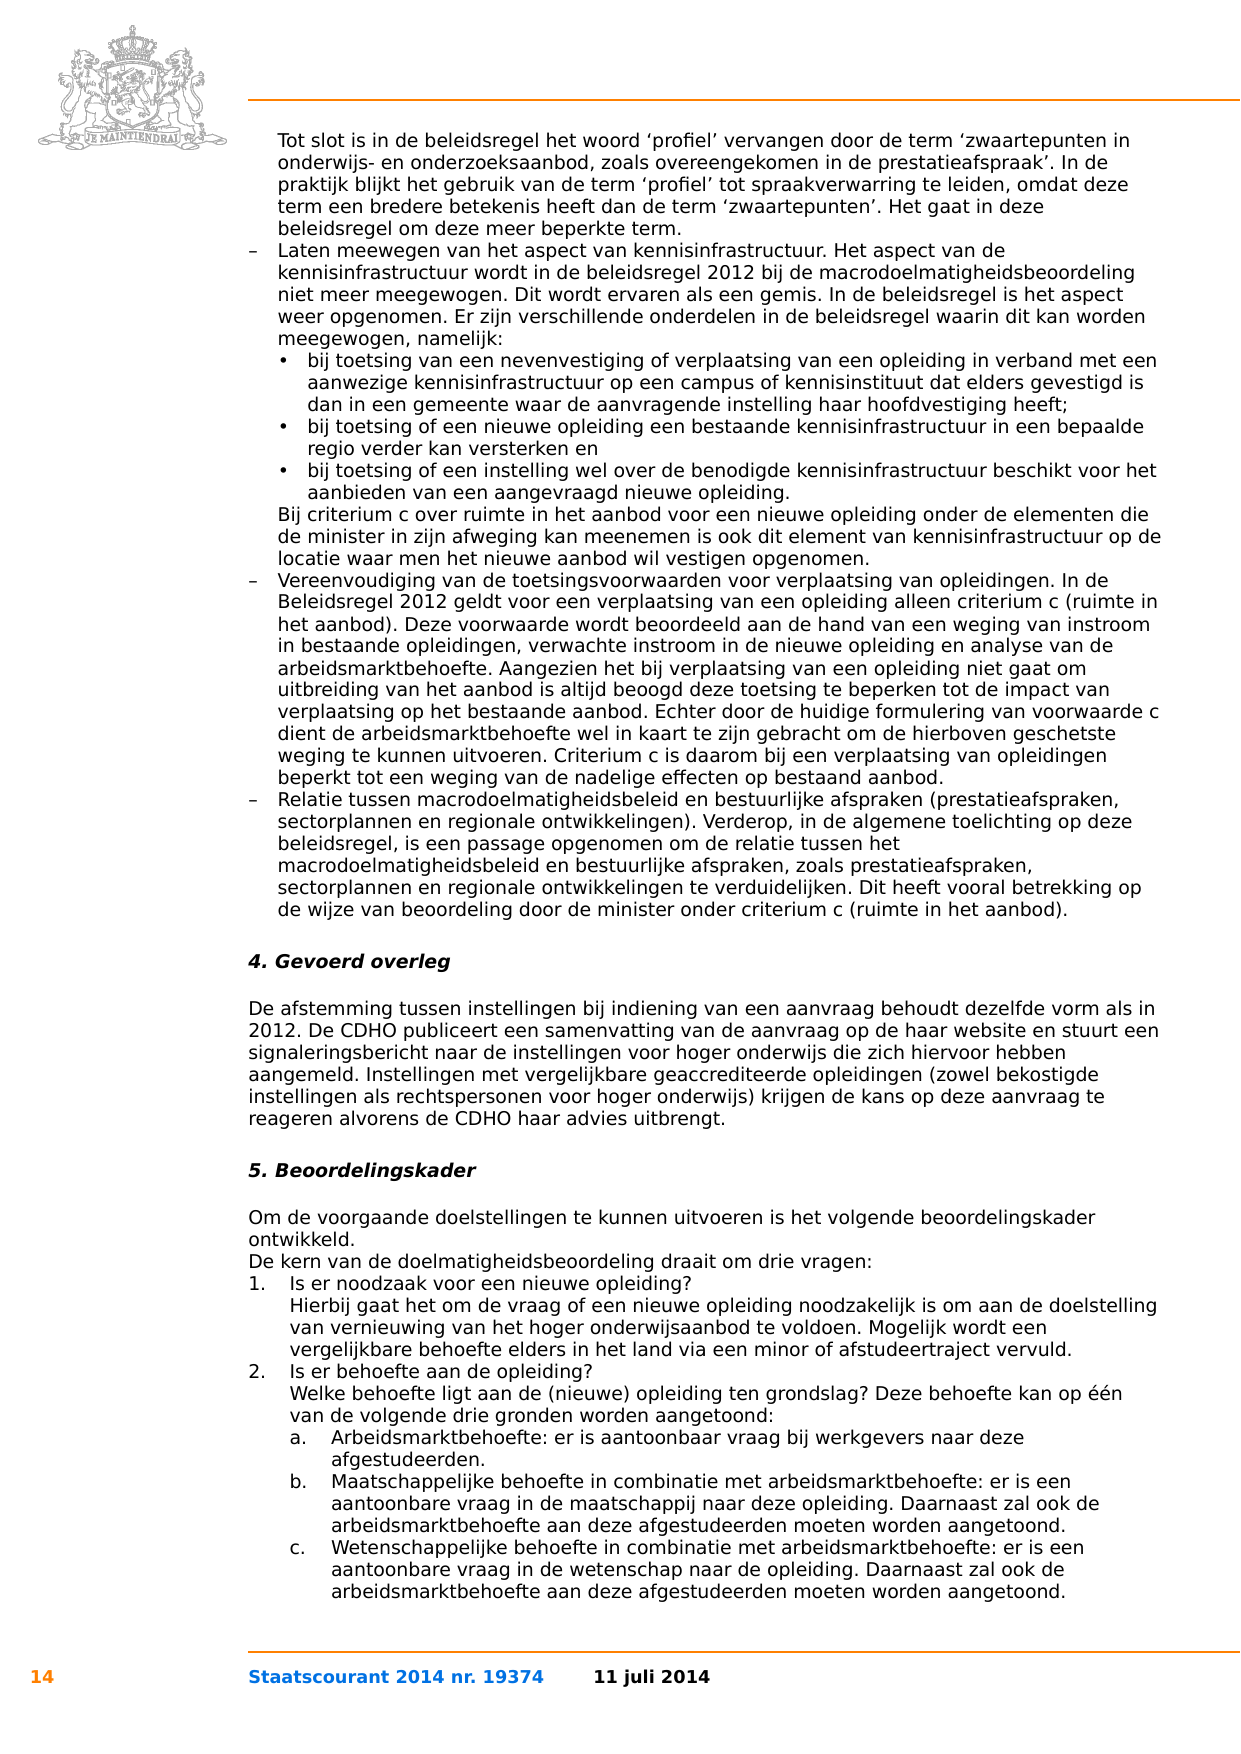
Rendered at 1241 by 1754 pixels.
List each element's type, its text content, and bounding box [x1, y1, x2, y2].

text De kern van de doelmatigheidsbeoordeling draait om drie vragen: [248, 1251, 1163, 1273]
text a. Arbeidsmarktbehoefte: er is aantoonbaar vraag bij werkgevers naar deze afgestudeerden. [289, 1427, 1163, 1471]
text Bij criterium c over ruimte in het aanbod voor een nieuwe opleiding onder de elementen die de minister in zijn afweging kan meenemen is ook dit element van kennisinfrastructuur op de locatie waar men het nieuwe aanbod wil vestigen opgenomen. [277, 503, 1163, 569]
text • bij toetsing of een instelling wel over de benodigde kennisinfrastructuur beschikt voor het aanbieden van een aangevraagd nieuwe opleiding. [278, 459, 1163, 503]
text 1. Is er noodzaak voor een nieuwe opleiding? [248, 1273, 1163, 1295]
text – Vereenvoudiging van de toetsingsvoorwaarden voor verplaatsing van opleidingen. In de Beleidsregel 2012 geldt voor een verplaatsing van een opleiding alleen criterium c (ruimte in het aanbod). Deze voorwaarde wordt beoordeeld aan de hand van een weging van instroom in bestaande opleidingen, verwachte instroom in de nieuwe opleiding en analyse van de arbeidsmarktbehoefte. Aangezien het bij verplaatsing van een opleiding niet gaat om uitbreiding van het aanbod is altijd beoogd deze toetsing te beperken tot de impact van verplaatsing op het bestaande aanbod. Echter door de huidige formulering van voorwaarde c dient de arbeidsmarktbehoefte wel in kaart te zijn gebracht om de hierboven geschetste weging te kunnen uitvoeren. Criterium c is daarom bij een verplaatsing van opleidingen beperkt tot een weging van de nadelige effecten op bestaand aanbod. [248, 569, 1163, 789]
text c. Wetenschappelijke behoefte in combinatie met arbeidsmarktbehoefte: er is een aantoonbare vraag in de wetenschap naar de opleiding. Daarnaast zal ook de arbeidsmarktbehoefte aan deze afgestudeerden moeten worden aangetoond. [289, 1537, 1163, 1603]
picture [38, 25, 227, 150]
text Welke behoefte ligt aan de (nieuwe) opleiding ten grondslag? Deze behoefte kan op één van de volgende drie gronden worden aangetoond: [289, 1383, 1163, 1427]
text 2. Is er behoefte aan de opleiding? [248, 1361, 1163, 1383]
text • bij toetsing of een nieuwe opleiding een bestaande kennisinfrastructuur in een bepaalde regio verder kan versterken en [278, 416, 1163, 459]
text Om de voorgaande doelstellingen te kunnen uitvoeren is het volgende beoordelingskader ontwikkeld. [248, 1207, 1163, 1251]
text – Laten meewegen van het aspect van kennisinfrastructuur. Het aspect van de kennisinfrastructuur wordt in de beleidsregel 2012 bij de macrodoelmatigheidsbeoordeling niet meer meegewogen. Dit wordt ervaren als een gemis. In de beleidsregel is het aspect weer opgenomen. Er zijn verschillende onderdelen in de beleidsregel waarin dit kan worden meegewogen, namelijk: [248, 240, 1163, 350]
text Hierbij gaat het om de vraag of een nieuwe opleiding noodzakelijk is om aan de doelstelling van vernieuwing van het hoger onderwijsaanbod te voldoen. Mogelijk wordt een vergelijkbare behoefte elders in het land via een minor of afstudeertraject vervuld. [289, 1295, 1163, 1361]
text • bij toetsing van een nevenvestiging of verplaatsing van een opleiding in verband met een aanwezige kennisinfrastructuur op een campus of kennisinstituut dat elders gevestigd is dan in een gemeente waar de aanvragende instelling haar hoofdvestiging heeft; [278, 350, 1163, 416]
subtitle 4. Gevoerd overleg [248, 951, 1163, 973]
text Tot slot is in de beleidsregel het woord ‘profiel’ vervangen door de term ‘zwaartepunten in onderwijs- en onderzoeksaanbod, zoals overeengekomen in de prestatieafspraak’. In de praktijk blijkt het gebruik van de term ‘profiel’ tot spraakverwarring te leiden, omdat deze term een bredere betekenis heeft dan de term ‘zwaartepunten’. Het gaat in deze beleidsregel om deze meer beperkte term. [277, 130, 1163, 240]
text b. Maatschappelijke behoefte in combinatie met arbeidsmarktbehoefte: er is een aantoonbare vraag in de maatschappij naar deze opleiding. Daarnaast zal ook de arbeidsmarktbehoefte aan deze afgestudeerden moeten worden aangetoond. [289, 1471, 1163, 1537]
text – Relatie tussen macrodoelmatigheidsbeleid en bestuurlijke afspraken (prestatieafspraken, sectorplannen en regionale ontwikkelingen). Verderop, in de algemene toelichting op deze beleidsregel, is een passage opgenomen om de relatie tussen het macrodoelmatigheidsbeleid en bestuurlijke afspraken, zoals prestatieafspraken, sectorplannen en regionale ontwikkelingen te verduidelijken. Dit heeft vooral betrekking op de wijze van beoordeling door de minister onder criterium c (ruimte in het aanbod). [248, 789, 1163, 921]
subtitle 5. Beoordelingskader [248, 1160, 1163, 1182]
text De afstemming tussen instellingen bij indiening van een aanvraag behoudt dezelfde vorm als in 2012. De CDHO publiceert een samenvatting van de aanvraag op de haar website en stuurt een signaleringsbericht naar de instellingen voor hoger onderwijs die zich hiervoor hebben aangemeld. Instellingen met vergelijkbare geaccrediteerde opleidingen (zowel bekostigde instellingen als rechtspersonen voor hoger onderwijs) krijgen de kans op deze aanvraag te reageren alvorens de CDHO haar advies uitbrengt. [248, 998, 1163, 1130]
